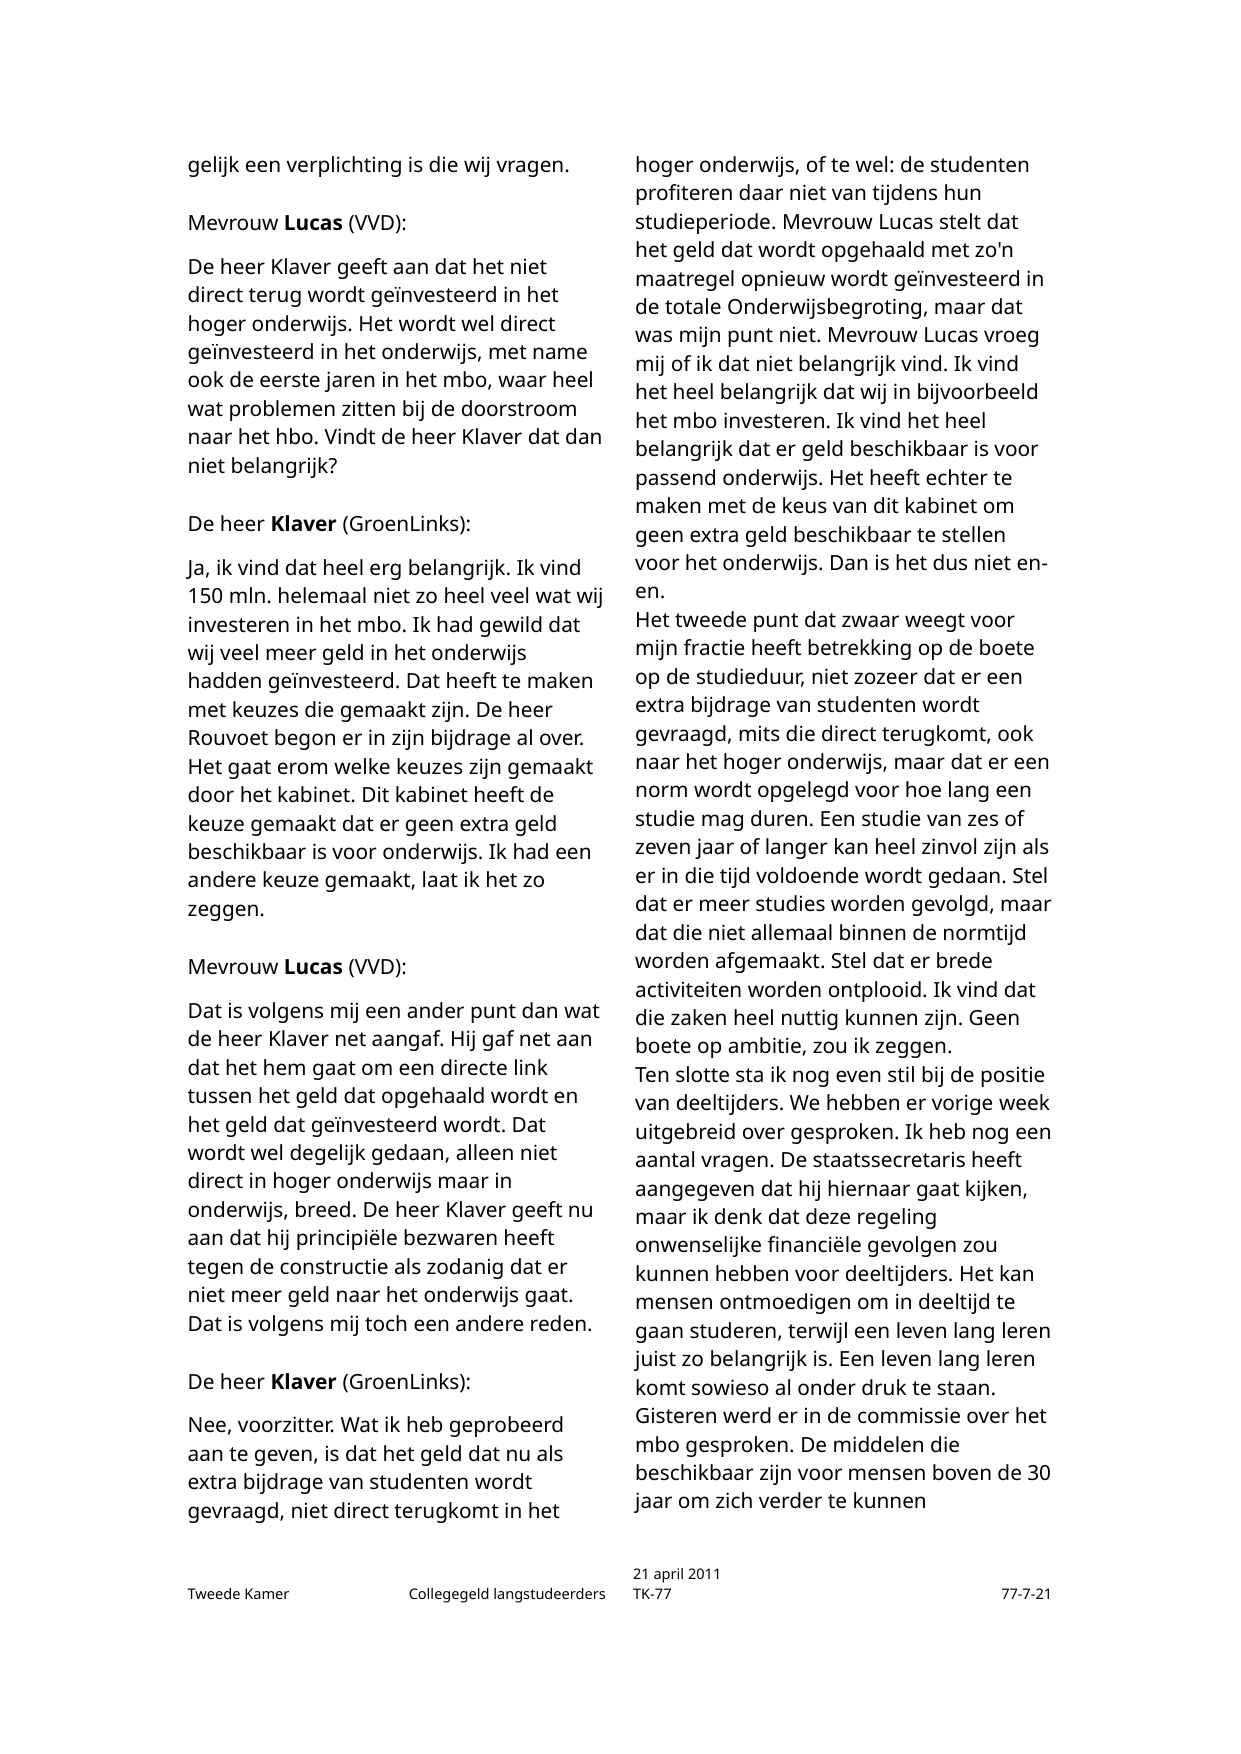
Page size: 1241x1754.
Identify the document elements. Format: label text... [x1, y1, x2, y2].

text Mevrouw Lucas (VVD): [187, 208, 605, 237]
text Mevrouw Lucas (VVD): [187, 952, 605, 981]
text Ja, ik vind dat heel erg belangrijk. Ik vind 150 mln. helemaal niet zo heel veel wat wij investeren in het mbo. Ik had gewild dat wij veel meer geld in het onderwijs hadden geïnvesteerd. Dat heeft te maken met keuzes die gemaakt zijn. De heer Rouvoet begon er in zijn bijdrage al over. Het gaat erom welke keuzes zijn gemaakt door het kabinet. Dit kabinet heeft de keuze gemaakt dat er geen extra geld beschikbaar is voor onderwijs. Ik had een andere keuze gemaakt, laat ik het zo zeggen. [187, 553, 605, 922]
text hoger onderwijs, of te wel: de studenten profiteren daar niet van tijdens hun studieperiode. Mevrouw Lucas stelt dat het geld dat wordt opgehaald met zo'n maatregel opnieuw wordt geïnvesteerd in de totale Onderwijsbegroting, maar dat was mijn punt niet. Mevrouw Lucas vroeg mij of ik dat niet belangrijk vind. Ik vind het heel belangrijk dat wij in bijvoorbeeld het mbo investeren. Ik vind het heel belangrijk dat er geld beschikbaar is voor passend onderwijs. Het heeft echter te maken met de keus van dit kabinet om geen extra geld beschikbaar te stellen voor het onderwijs. Dan is het dus niet en-en. [635, 150, 1053, 605]
text Ten slotte sta ik nog even stil bij de positie van deeltijders. We hebben er vorige week uitgebreid over gesproken. Ik heb nog een aantal vragen. De staatssecretaris heeft aangegeven dat hij hiernaar gaat kijken, maar ik denk dat deze regeling onwenselijke financiële gevolgen zou kunnen hebben voor deeltijders. Het kan mensen ontmoedigen om in deeltijd te gaan studeren, terwijl een leven lang leren juist zo belangrijk is. Een leven lang leren komt sowieso al onder druk te staan. Gisteren werd er in de commissie over het mbo gesproken. De middelen die beschikbaar zijn voor mensen boven de 30 jaar om zich verder te kunnen [635, 1060, 1053, 1515]
text De heer Klaver (GroenLinks): [187, 1367, 605, 1396]
text Nee, voorzitter. Wat ik heb geprobeerd aan te geven, is dat het geld dat nu als extra bijdrage van studenten wordt gevraagd, niet direct terugkomt in het [187, 1411, 605, 1524]
text De heer Klaver (GroenLinks): [187, 509, 605, 538]
text Dat is volgens mij een ander punt dan wat de heer Klaver net aangaf. Hij gaf net aan dat het hem gaat om een directe link tussen het geld dat opgehaald wordt en het geld dat geïnvesteerd wordt. Dat wordt wel degelijk gedaan, alleen niet direct in hoger onderwijs maar in onderwijs, breed. De heer Klaver geeft nu aan dat hij principiële bezwaren heeft tegen de constructie als zodanig dat er niet meer geld naar het onderwijs gaat. Dat is volgens mij toch een andere reden. [187, 996, 605, 1337]
text gelijk een verplichting is die wij vragen. [187, 150, 605, 178]
text Het tweede punt dat zwaar weegt voor mijn fractie heeft betrekking op de boete op de studieduur, niet zozeer dat er een extra bijdrage van studenten wordt gevraagd, mits die direct terugkomt, ook naar het hoger onderwijs, maar dat er een norm wordt opgelegd voor hoe lang een studie mag duren. Een studie van zes of zeven jaar of langer kan heel zinvol zijn als er in die tijd voldoende wordt gedaan. Stel dat er meer studies worden gevolgd, maar dat die niet allemaal binnen de normtijd worden afgemaakt. Stel dat er brede activiteiten worden ontplooid. Ik vind dat die zaken heel nuttig kunnen zijn. Geen boete op ambitie, zou ik zeggen. [635, 605, 1053, 1060]
text De heer Klaver geeft aan dat het niet direct terug wordt geïnvesteerd in het hoger onderwijs. Het wordt wel direct geïnvesteerd in het onderwijs, met name ook de eerste jaren in het mbo, waar heel wat problemen zitten bij de doorstroom naar het hbo. Vindt de heer Klaver dat dan niet belangrijk? [187, 252, 605, 479]
